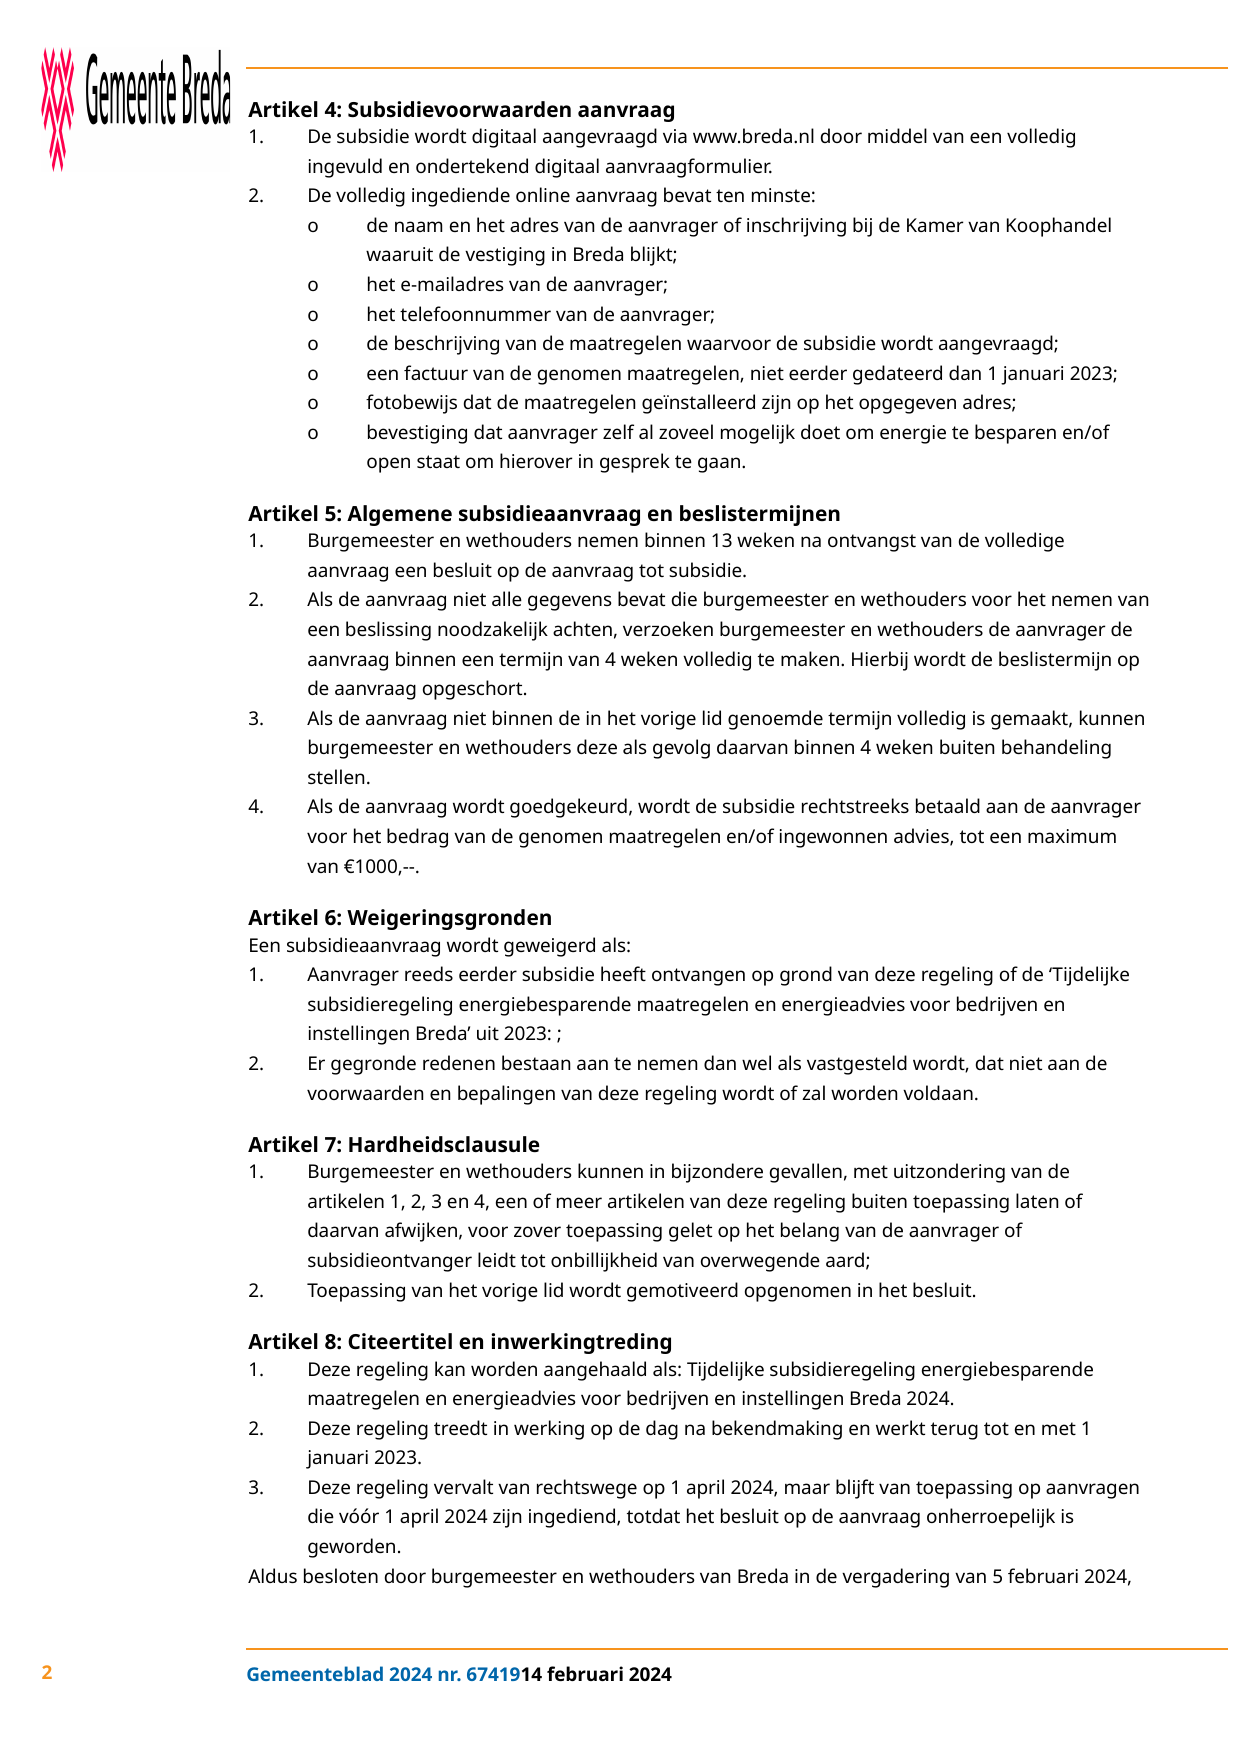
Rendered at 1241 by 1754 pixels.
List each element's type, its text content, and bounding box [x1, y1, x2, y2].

list een factuur van de genomen maatregelen, niet eerder gedateerd dan 1 januari 2023; [307, 360, 1152, 386]
text Artikel 4: Subsidievoorwaarden aanvraag [248, 95, 1152, 123]
list het e-mailadres van de aanvrager; [307, 271, 1152, 297]
text Een subsidieaanvraag wordt geweigerd als: [248, 932, 1152, 957]
picture [41, 47, 231, 172]
text Artikel 7: Hardheidsclausule [248, 1130, 1152, 1158]
list Aanvrager reeds eerder subsidie heeft ontvangen op grond van deze regeling of de ‘Tijdelijke subsidieregeling energiebesparende maatregelen en energieadvies voor bedrijven en instellingen Breda’ uit 2023: ; [248, 961, 1152, 1046]
list Burgemeester en wethouders nemen binnen 13 weken na ontvangst van de volledige aanvraag een besluit op de aanvraag tot subsidie. [248, 527, 1152, 583]
list fotobewijs dat de maatregelen geïnstalleerd zijn op het opgegeven adres; [307, 389, 1152, 415]
list de beschrijving van de maatregelen waarvoor de subsidie wordt aangevraagd; [307, 330, 1152, 356]
text Aldus besloten door burgemeester en wethouders van Breda in de vergadering van 5 februari 2024, [248, 1563, 1152, 1588]
list bevestiging dat aanvrager zelf al zoveel mogelijk doet om energie te besparen en/of open staat om hierover in gesprek te gaan. [307, 419, 1152, 474]
list Deze regeling treedt in werking op de dag na bekendmaking en werkt terug tot en met 1 januari 2023. [248, 1415, 1152, 1470]
list De volledig ingediende online aanvraag bevat ten minste: [248, 182, 1152, 208]
list Toepassing van het vorige lid wordt gemotiveerd opgenomen in het besluit. [248, 1277, 1152, 1303]
list Als de aanvraag niet binnen de in het vorige lid genoemde termijn volledig is gemaakt, kunnen burgemeester en wethouders deze als gevolg daarvan binnen 4 weken buiten behandeling stellen. [248, 705, 1152, 790]
list Er gegronde redenen bestaan aan te nemen dan wel als vastgesteld wordt, dat niet aan de voorwaarden en bepalingen van deze regeling wordt of zal worden voldaan. [248, 1050, 1152, 1105]
list Als de aanvraag niet alle gegevens bevat die burgemeester en wethouders voor het nemen van een beslissing noodzakelijk achten, verzoeken burgemeester en wethouders de aanvrager de aanvraag binnen een termijn van 4 weken volledig te maken. Hierbij wordt de beslistermijn op de aanvraag opgeschort. [248, 587, 1152, 701]
list Burgemeester en wethouders kunnen in bijzondere gevallen, met uitzondering van de artikelen 1, 2, 3 en 4, een of meer artikelen van deze regeling buiten toepassing laten of daarvan afwijken, voor zover toepassing gelet op het belang van de aanvrager of subsidieontvanger leidt tot onbillijkheid van overwegende aard; [248, 1158, 1152, 1273]
text Artikel 5: Algemene subsidieaanvraag en beslistermijnen [248, 499, 1152, 527]
list Deze regeling kan worden aangehaald als: Tijdelijke subsidieregeling energiebesparende maatregelen en energieadvies voor bedrijven en instellingen Breda 2024. [248, 1356, 1152, 1411]
text Artikel 8: Citeertitel en inwerkingtreding [248, 1327, 1152, 1356]
text Artikel 6: Weigeringsgronden [248, 903, 1152, 932]
list het telefoonnummer van de aanvrager; [307, 301, 1152, 326]
list Als de aanvraag wordt goedgekeurd, wordt de subsidie rechtstreeks betaald aan de aanvrager voor het bedrag van de genomen maatregelen en/of ingewonnen advies, tot een maximum van €1000,--. [248, 794, 1152, 879]
list Deze regeling vervalt van rechtswege op 1 april 2024, maar blijft van toepassing op aanvragen die vóór 1 april 2024 zijn ingediend, totdat het besluit op de aanvraag onherroepelijk is geworden. [248, 1474, 1152, 1559]
list De subsidie wordt digitaal aangevraagd via www.breda.nl door middel van een volledig ingevuld en ondertekend digitaal aanvraagformulier. [248, 123, 1152, 178]
list de naam en het adres van de aanvrager of inschrijving bij de Kamer van Koophandel waaruit de vestiging in Breda blijkt; [307, 212, 1152, 267]
